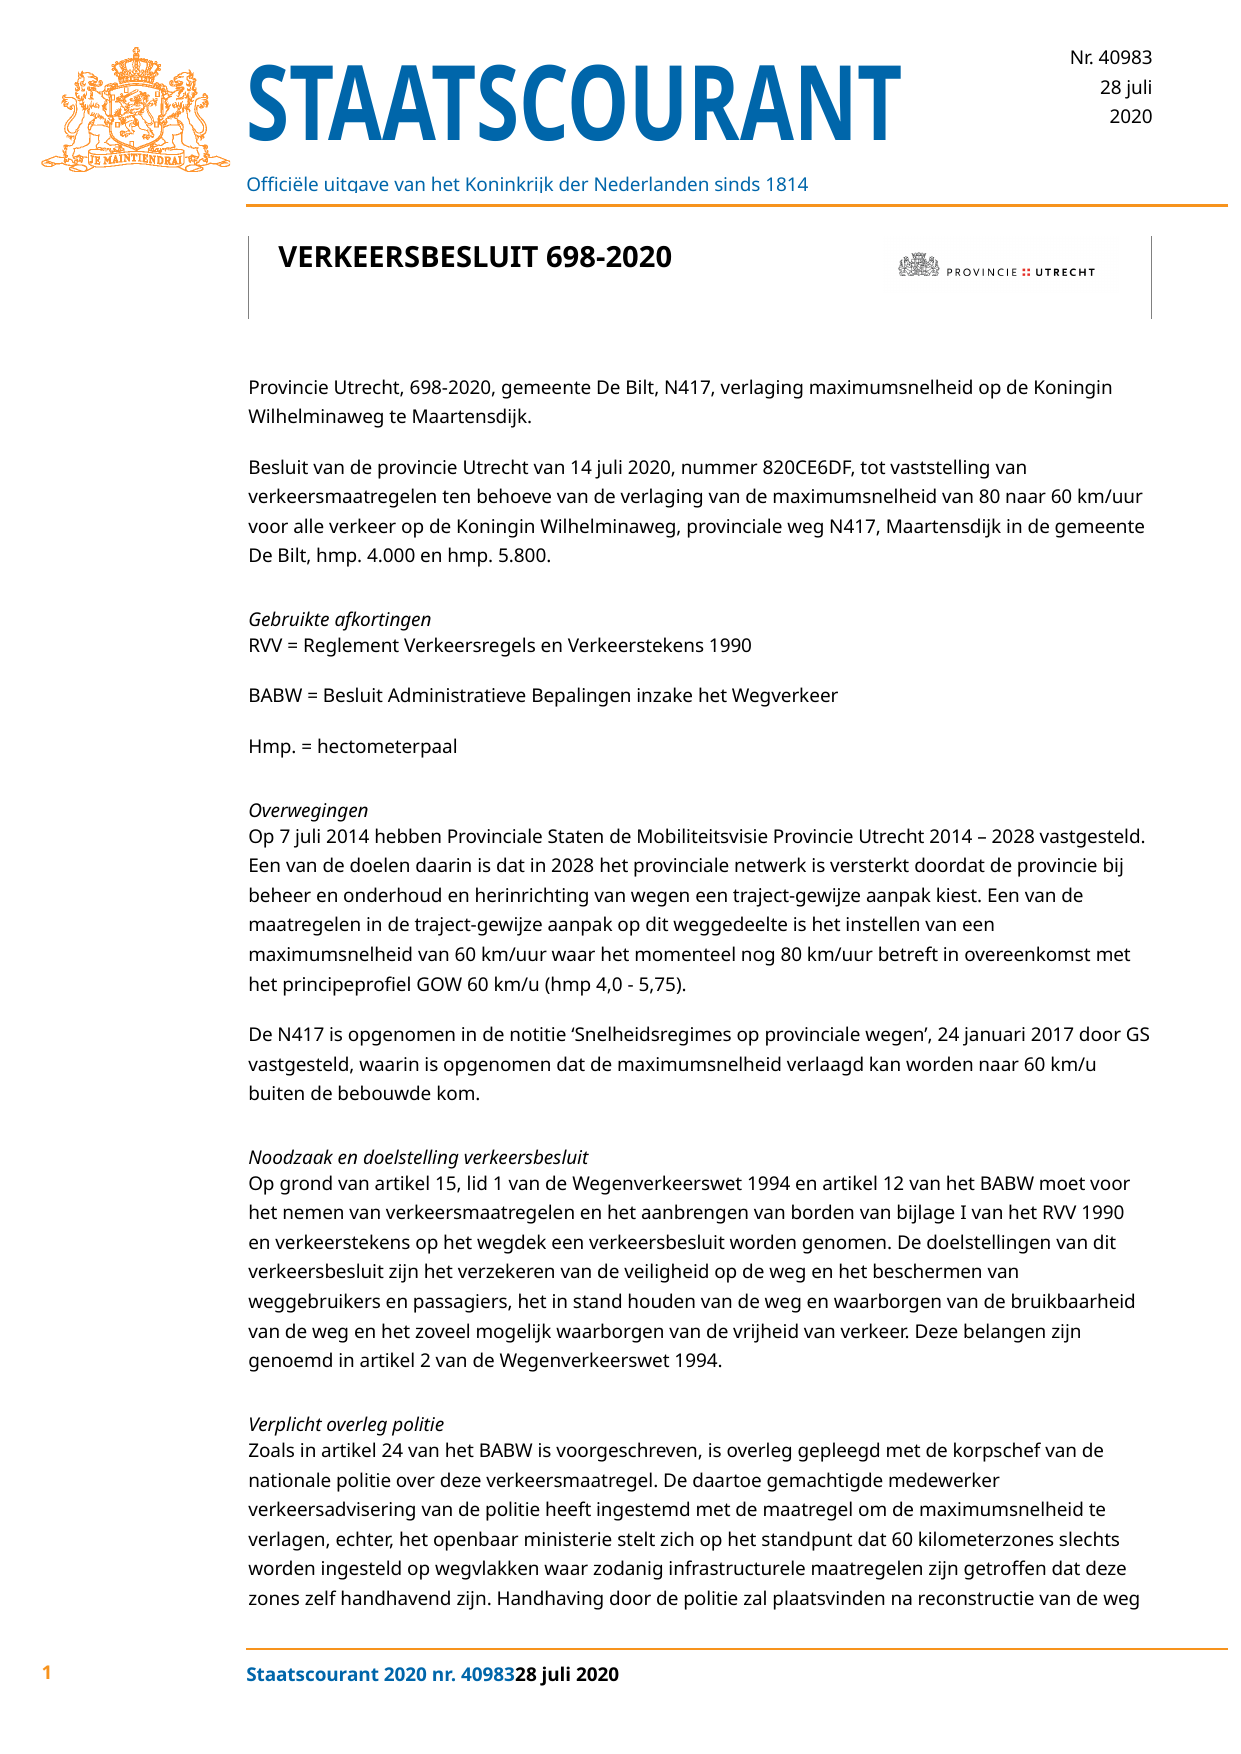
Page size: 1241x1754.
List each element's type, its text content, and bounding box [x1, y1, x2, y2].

text Op grond van artikel 15, lid 1 van de Wegenverkeerswet 1994 en artikel 12 van het BABW moet voor het nemen van verkeersmaatregelen en het aanbrengen van borden van bijlage I van het RVV 1990 en verkeerstekens op het wegdek een verkeersbesluit worden genomen. De doelstellingen van dit verkeersbesluit zijn het verzekeren van de veiligheid op de weg en het beschermen van weggebruikers en passagiers, het in stand houden van de weg en waarborgen van de bruikbaarheid van de weg en het zoveel mogelijk waarborgen van de vrijheid van verkeer. Deze belangen zijn genoemd in artikel 2 van de Wegenverkeerswet 1994. [248, 1170, 1152, 1373]
text BABW = Besluit Administratieve Bepalingen inzake het Wegverkeer [248, 683, 1152, 708]
table_header [850, 236, 1151, 319]
text Overwegingen [248, 797, 1152, 823]
picture [882, 236, 1119, 293]
text Besluit van de provincie Utrecht van 14 juli 2020, nummer 820CE6DF, tot vaststelling van verkeersmaatregelen ten behoeve van de verlaging van de maximumsnelheid van 80 naar 60 km/uur voor alle verkeer op de Koningin Wilhelminaweg, provinciale weg N417, Maartensdijk in de gemeente De Bilt, hmp. 4.000 en hmp. 5.800. [248, 454, 1152, 568]
text Hmp. = hectometerpaal [248, 733, 1152, 759]
picture [41, 47, 231, 172]
text RVV = Reglement Verkeersregels en Verkeerstekens 1990 [248, 632, 1152, 658]
table_header VERKEERSBESLUIT 698-2020 [249, 236, 850, 319]
text De N417 is opgenomen in de notitie ‘Snelheidsregimes op provinciale wegen’, 24 januari 2017 door GS vastgesteld, waarin is opgenomen dat de maximumsnelheid verlaagd kan worden naar 60 km/u buiten de bebouwde kom. [248, 1021, 1152, 1106]
text Noodzaak en doelstelling verkeersbesluit [248, 1144, 1152, 1170]
text Zoals in artikel 24 van het BABW is voorgeschreven, is overleg gepleegd met de korpschef van de nationale politie over deze verkeersmaatregel. De daartoe gemachtigde medewerker verkeersadvisering van de politie heeft ingestemd met de maatregel om de maximumsnelheid te verlagen, echter, het openbaar ministerie stelt zich op het standpunt dat 60 kilometerzones slechts worden ingesteld op wegvlakken waar zodanig infrastructurele maatregelen zijn getroffen dat deze zones zelf handhavend zijn. Handhaving door de politie zal plaatsvinden na reconstructie van de weg [248, 1437, 1152, 1611]
text Op 7 juli 2014 hebben Provinciale Staten de Mobiliteitsvisie Provincie Utrecht 2014 – 2028 vastgesteld. Een van de doelen daarin is dat in 2028 het provinciale netwerk is versterkt doordat de provincie bij beheer en onderhoud en herinrichting van wegen een traject-gewijze aanpak kiest. Een van de maatregelen in de traject-gewijze aanpak op dit weggedeelte is het instellen van een maximumsnelheid van 60 km/uur waar het momenteel nog 80 km/uur betreft in overeenkomst met het principeprofiel GOW 60 km/u (hmp 4,0 - 5,75). [248, 823, 1152, 996]
text Gebruikte afkortingen [248, 607, 1152, 632]
text Provincie Utrecht, 698-2020, gemeente De Bilt, N417, verlaging maximumsnelheid op de Koningin Wilhelminaweg te Maartensdijk. [248, 374, 1152, 429]
text Verplicht overleg politie [248, 1411, 1152, 1437]
